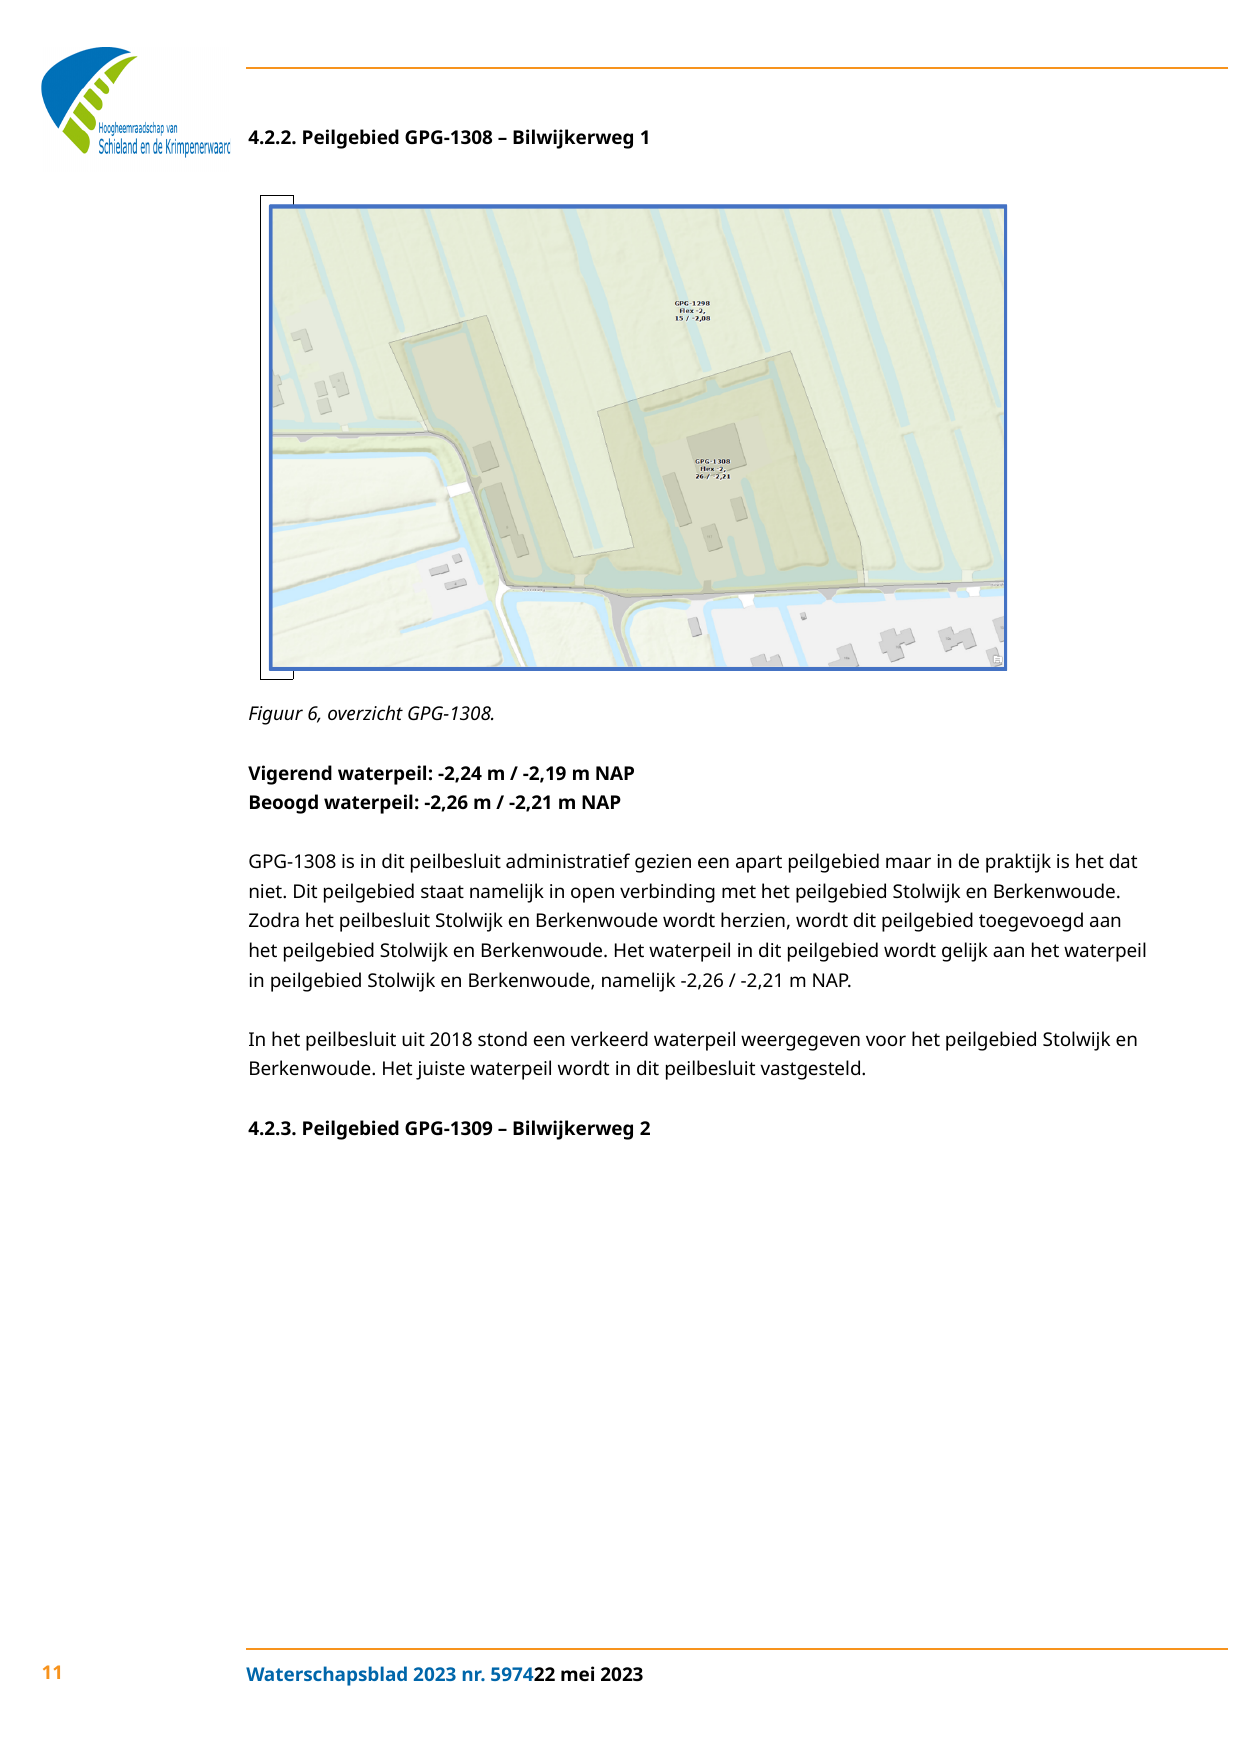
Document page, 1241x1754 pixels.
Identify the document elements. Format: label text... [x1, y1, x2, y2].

text Beoogd waterpeil: -2,26 m / -2,21 m NAP [248, 789, 1152, 815]
text In het peilbesluit uit 2018 stond een verkeerd waterpeil weergegeven voor het peilgebied Stolwijk en Berkenwoude. Het juiste waterpeil wordt in dit peilbesluit vastgesteld. [248, 1026, 1152, 1081]
text GPG-1308 is in dit peilbesluit administratief gezien een apart peilgebied maar in de praktijk is het dat niet. Dit peilgebied staat namelijk in open verbinding met het peilgebied Stolwijk en Berkenwoude. Zodra het peilbesluit Stolwijk en Berkenwoude wordt herzien, wordt dit peilgebied toegevoegd aan het peilgebied Stolwijk en Berkenwoude. Het waterpeil in dit peilgebied wordt gelijk aan het waterpeil in peilgebied Stolwijk en Berkenwoude, namelijk -2,26 / -2,21 m NAP. [248, 848, 1152, 993]
text Figuur 6, overzicht GPG-1308. [248, 701, 1152, 726]
picture [41, 47, 231, 172]
text 4.2.3. Peilgebied GPG-1309 – Bilwijkerweg 2 [248, 1115, 1152, 1141]
text Vigerend waterpeil: -2,24 m / -2,19 m NAP [248, 760, 1152, 786]
text 4.2.2. Peilgebied GPG-1308 – Bilwijkerweg 1 [248, 124, 1152, 150]
picture [268, 204, 1008, 671]
